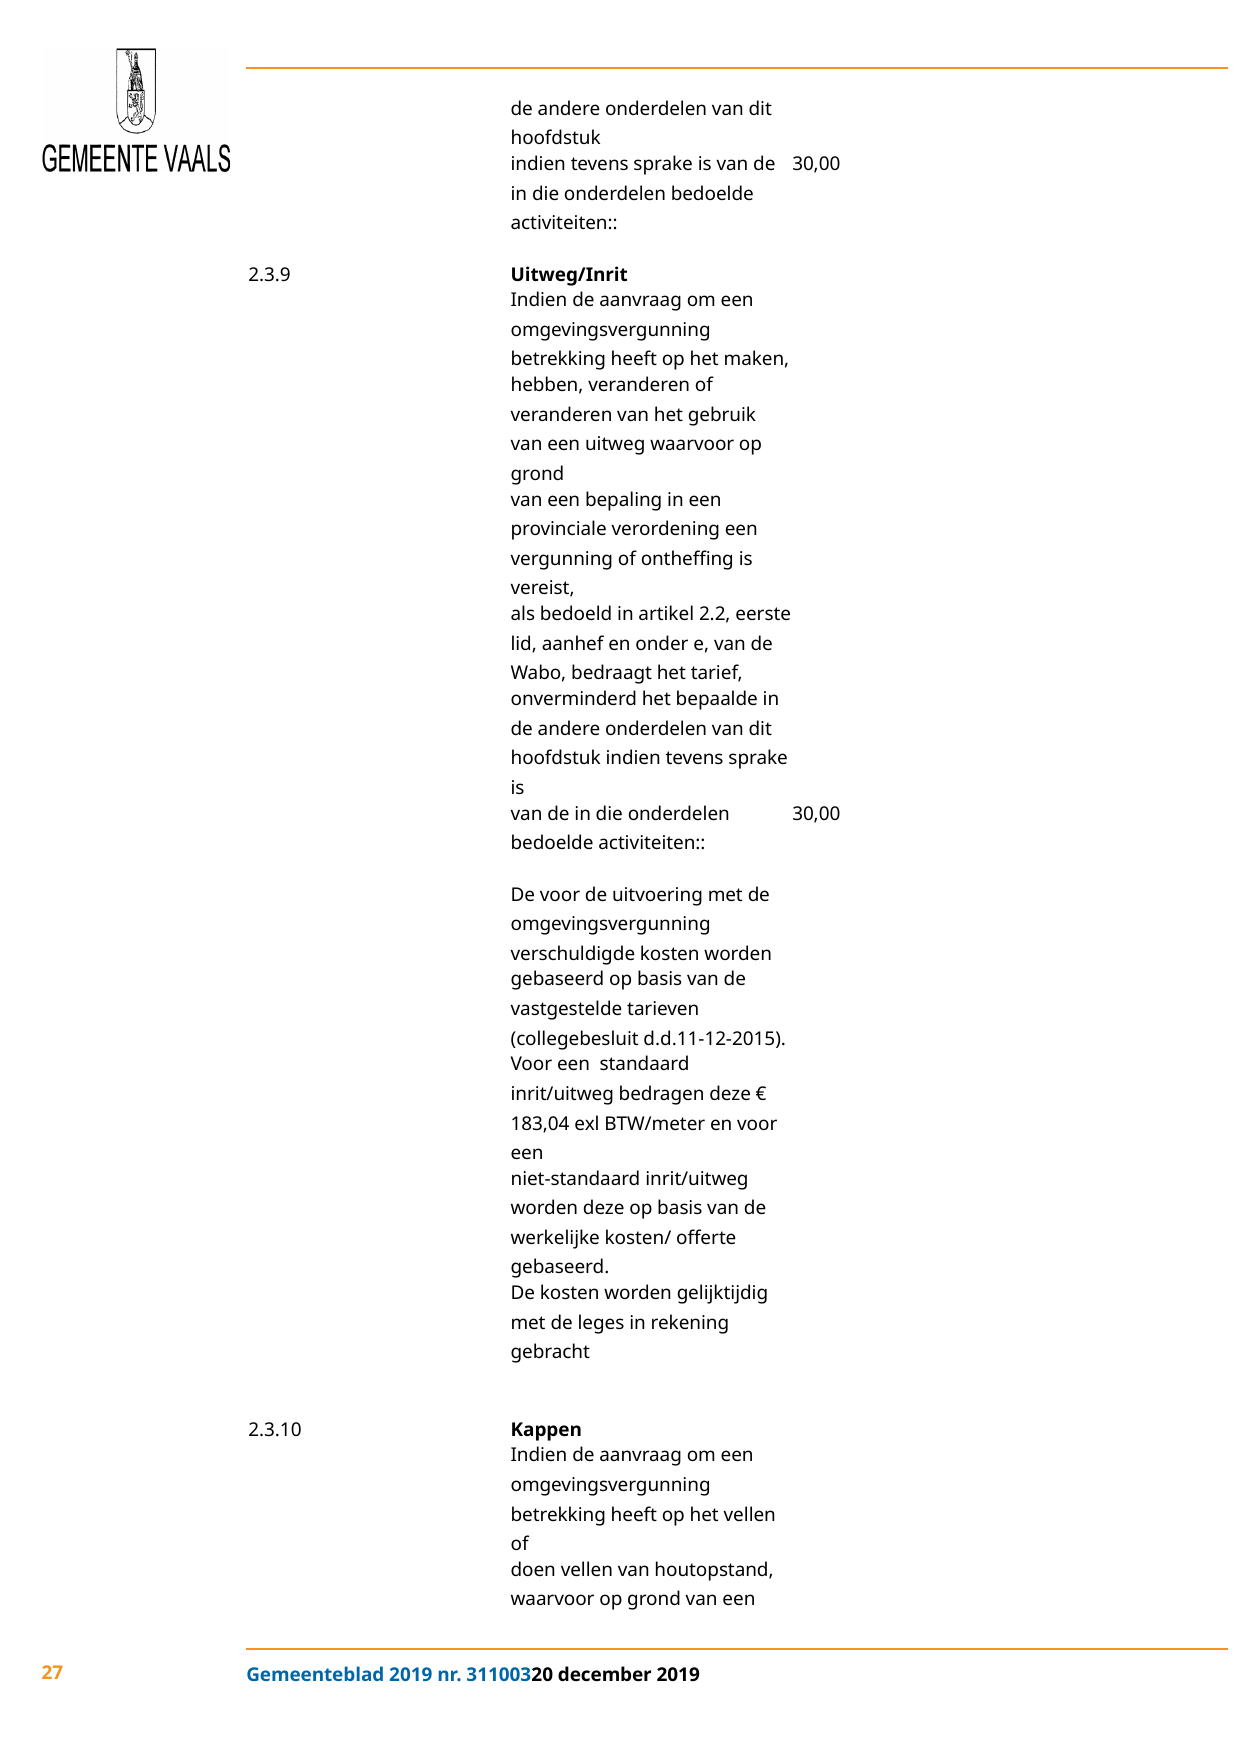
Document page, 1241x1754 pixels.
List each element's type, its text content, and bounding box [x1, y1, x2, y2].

table_cell [248, 1442, 510, 1556]
table_cell [792, 235, 1152, 261]
table_cell Indien de aanvraag om een omgevingsvergunning betrekking heeft op het vellen of [510, 1442, 792, 1556]
table_cell [248, 1280, 510, 1364]
table_cell [248, 1165, 510, 1279]
picture [41, 47, 231, 172]
table_cell De kosten worden gelijktijdig met de leges in rekening gebracht [510, 1280, 792, 1364]
table_cell 2.3.9 [248, 261, 510, 286]
table_cell [248, 150, 510, 235]
table_cell [248, 600, 510, 685]
table_cell [248, 486, 510, 600]
table_cell van een bepaling in een provinciale verordening een vergunning of ontheffing is vereist, [510, 486, 792, 600]
table_cell [792, 685, 1152, 800]
table_cell [792, 855, 1152, 881]
table_cell [510, 235, 792, 261]
table_cell doen vellen van houtopstand, waarvoor op grond van een [510, 1556, 792, 1611]
table_cell [792, 1051, 1152, 1165]
table_cell Voor een standaard inrit/uitweg bedragen deze € 183,04 exl BTW/meter en voor een [510, 1051, 792, 1165]
table_cell [248, 1051, 510, 1165]
table_cell 30,00 [792, 800, 1152, 855]
table_cell niet-standaard inrit/uitweg worden deze op basis van de werkelijke kosten/ offerte gebaseerd. [510, 1165, 792, 1279]
table_cell [248, 800, 510, 855]
table_cell van de in die onderdelen bedoelde activiteiten:: [510, 800, 792, 855]
table_cell [510, 855, 792, 881]
table_cell [792, 1556, 1152, 1611]
table_cell als bedoeld in artikel 2.2, eerste lid, aanhef en onder e, van de Wabo, bedraagt het tarief, [510, 600, 792, 685]
table_cell Uitweg/Inrit [510, 261, 792, 286]
table_cell de andere onderdelen van dit hoofdstuk [510, 95, 792, 150]
table_cell hebben, veranderen of veranderen van het gebruik van een uitweg waarvoor op grond [510, 371, 792, 486]
table_cell 30,00 [792, 150, 1152, 235]
table_cell [792, 881, 1152, 966]
table_cell [792, 1165, 1152, 1279]
table_cell [248, 1390, 510, 1416]
table_cell [510, 1390, 792, 1416]
table_cell [248, 855, 510, 881]
table_cell [792, 261, 1152, 286]
table_cell [248, 685, 510, 800]
table_cell [248, 235, 510, 261]
table_cell [248, 966, 510, 1051]
table_cell [792, 1280, 1152, 1364]
table_cell [792, 95, 1152, 150]
table_cell [248, 286, 510, 371]
table_cell [510, 1364, 792, 1390]
table_cell [792, 600, 1152, 685]
table_cell onverminderd het bepaalde in de andere onderdelen van dit hoofdstuk indien tevens sprake is [510, 685, 792, 800]
table_cell [248, 1556, 510, 1611]
table_cell [792, 1416, 1152, 1442]
table_cell De voor de uitvoering met de omgevingsvergunning verschuldigde kosten worden [510, 881, 792, 966]
table_cell 2.3.10 [248, 1416, 510, 1442]
table_cell [792, 486, 1152, 600]
table_cell gebaseerd op basis van de vastgestelde tarieven (collegebesluit d.d.11-12-2015). [510, 966, 792, 1051]
table_cell [792, 286, 1152, 371]
table_cell Indien de aanvraag om een omgevingsvergunning betrekking heeft op het maken, [510, 286, 792, 371]
table_cell [792, 966, 1152, 1051]
table_cell indien tevens sprake is van de in die onderdelen bedoelde activiteiten:: [510, 150, 792, 235]
table_cell [792, 371, 1152, 486]
table_cell [792, 1364, 1152, 1390]
table_cell Kappen [510, 1416, 792, 1442]
table_cell [792, 1390, 1152, 1416]
table_cell [248, 371, 510, 486]
table_cell [248, 95, 510, 150]
table_cell [248, 1364, 510, 1390]
table_cell [792, 1442, 1152, 1556]
table_cell [248, 881, 510, 966]
